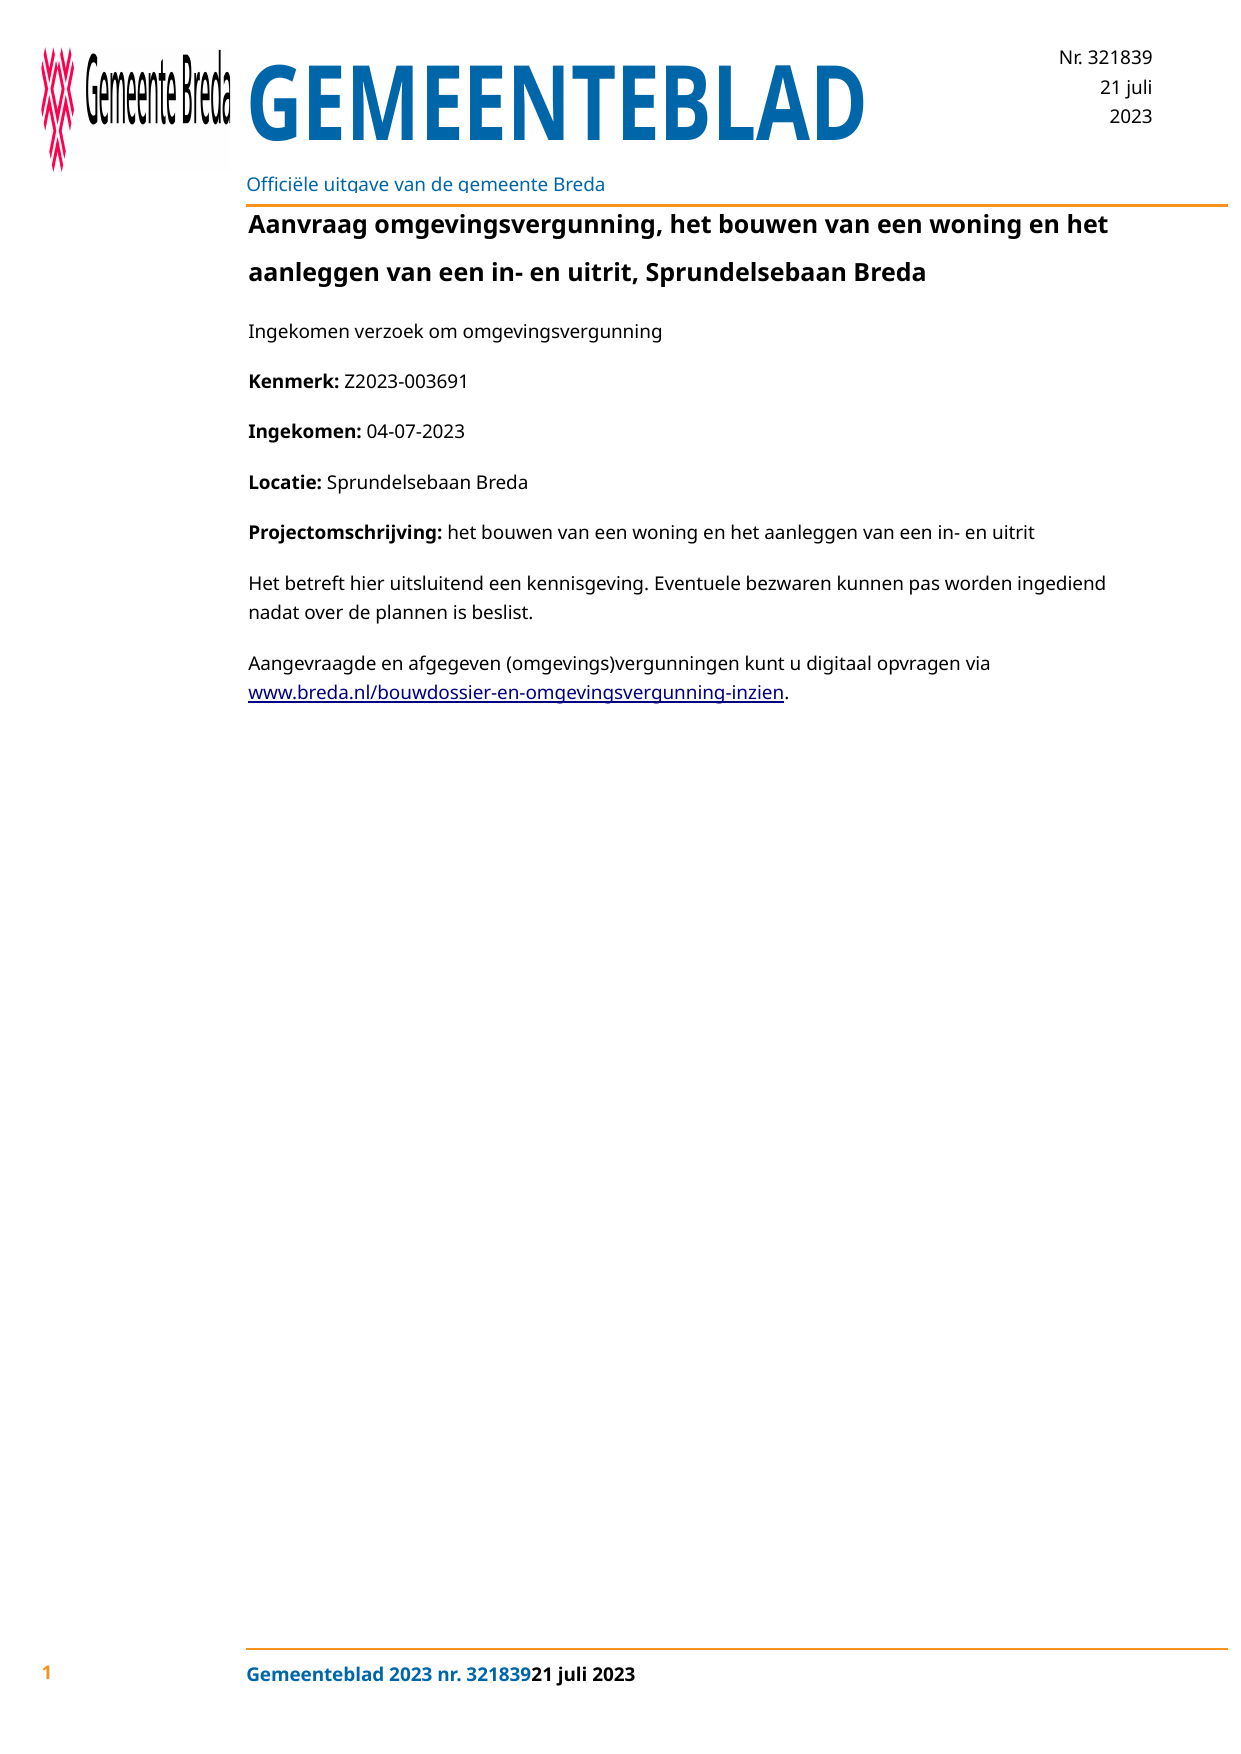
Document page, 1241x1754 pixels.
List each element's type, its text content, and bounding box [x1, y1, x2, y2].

text Aangevraagde en afgegeven (omgevings)vergunningen kunt u digitaal opvragen via www.breda.nl/bouwdossier-en-omgevingsvergunning-inzien. [248, 650, 1152, 705]
text Kenmerk: Z2023-003691 [248, 368, 1152, 394]
text Ingekomen verzoek om omgevingsvergunning [248, 318, 1152, 344]
text Aanvraag omgevingsvergunning, het bouwen van een woning en het aanleggen van een in- en uitrit, Sprundelsebaan Breda [248, 207, 1152, 288]
picture [41, 47, 231, 172]
text Het betreft hier uitsluitend een kennisgeving. Eventuele bezwaren kunnen pas worden ingediend nadat over de plannen is beslist. [248, 570, 1152, 625]
text Locatie: Sprundelsebaan Breda [248, 469, 1152, 495]
text Projectomschrijving: het bouwen van een woning en het aanleggen van een in- en uitrit [248, 519, 1152, 545]
text Ingekomen: 04-07-2023 [248, 419, 1152, 444]
